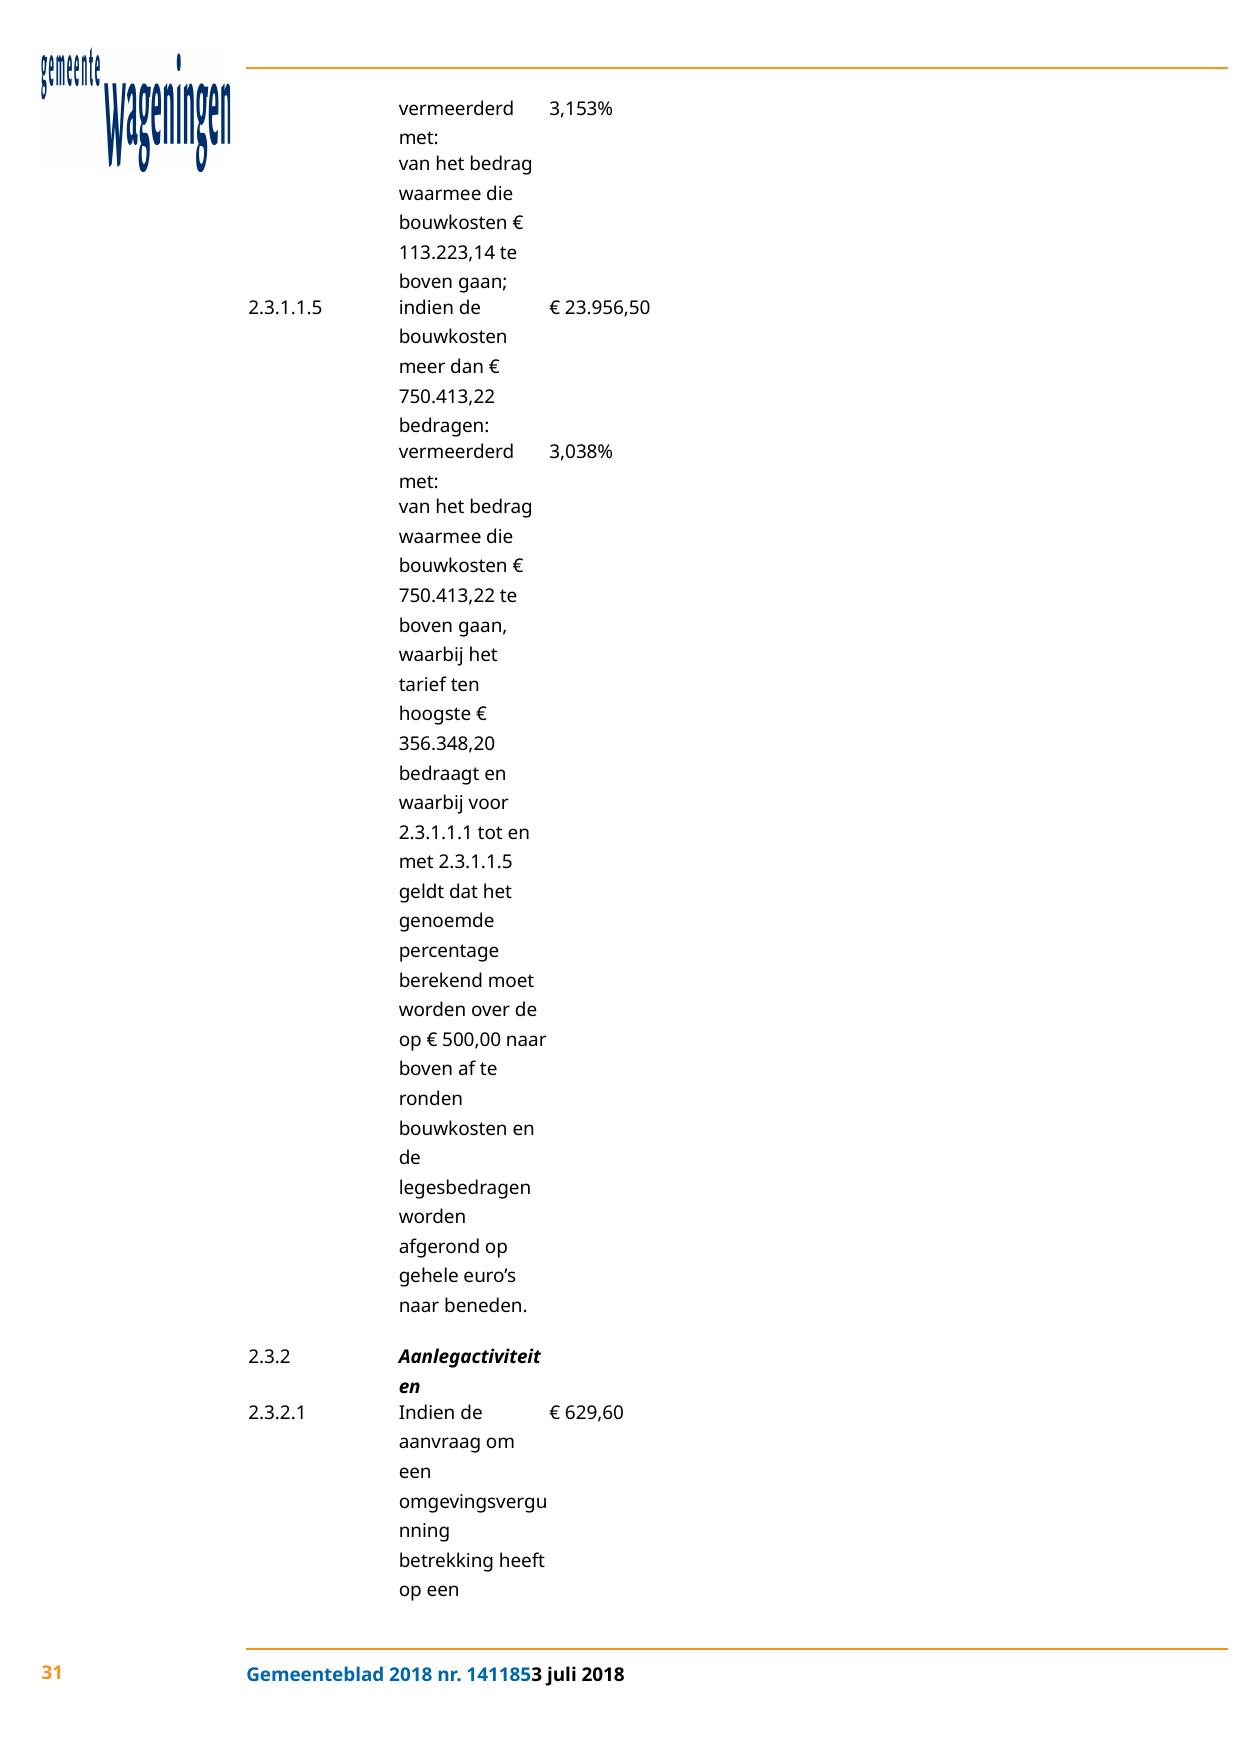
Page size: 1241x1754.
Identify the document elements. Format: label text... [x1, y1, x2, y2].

table_cell [248, 438, 398, 493]
picture [41, 47, 231, 172]
table_cell [248, 150, 398, 294]
table_cell € 629,60 [549, 1399, 700, 1602]
table_cell Indien de aanvraag om een omgevingsvergunning betrekking heeft op een [399, 1399, 549, 1602]
table_cell [248, 494, 398, 1318]
table_cell [248, 1318, 398, 1344]
table_cell indien de bouwkosten meer dan € 750.413,22 bedragen: [399, 294, 549, 438]
table_cell [549, 150, 700, 294]
table_cell [549, 1344, 700, 1399]
table_cell van het bedrag waarmee die bouwkosten € 113.223,14 te boven gaan; [399, 150, 549, 294]
table_cell 3,038% [549, 438, 700, 493]
table_cell € 23.956,50 [549, 294, 700, 438]
table_cell [549, 1318, 700, 1344]
table_cell [399, 1318, 549, 1344]
table_cell 3,153% [549, 95, 700, 150]
table_cell vermeerderd met: [399, 95, 549, 150]
table_cell 2.3.1.1.5 [248, 294, 398, 438]
table_cell 2.3.2 [248, 1344, 398, 1399]
table_cell [248, 95, 398, 150]
table_cell vermeerderd met: [399, 438, 549, 493]
table_cell van het bedrag waarmee die bouwkosten € 750.413,22 te boven gaan, waarbij het tarief ten hoogste € 356.348,20 bedraagt en waarbij voor 2.3.1.1.1 tot en met 2.3.1.1.5 geldt dat het genoemde percentage berekend moet worden over de op € 500,00 naar boven af te ronden bouwkosten en de legesbedragen worden afgerond op gehele euro’s naar beneden. [399, 494, 549, 1318]
table_cell Aanlegactiviteiten [399, 1344, 549, 1399]
table_cell [549, 494, 700, 1318]
table_cell 2.3.2.1 [248, 1399, 398, 1602]
